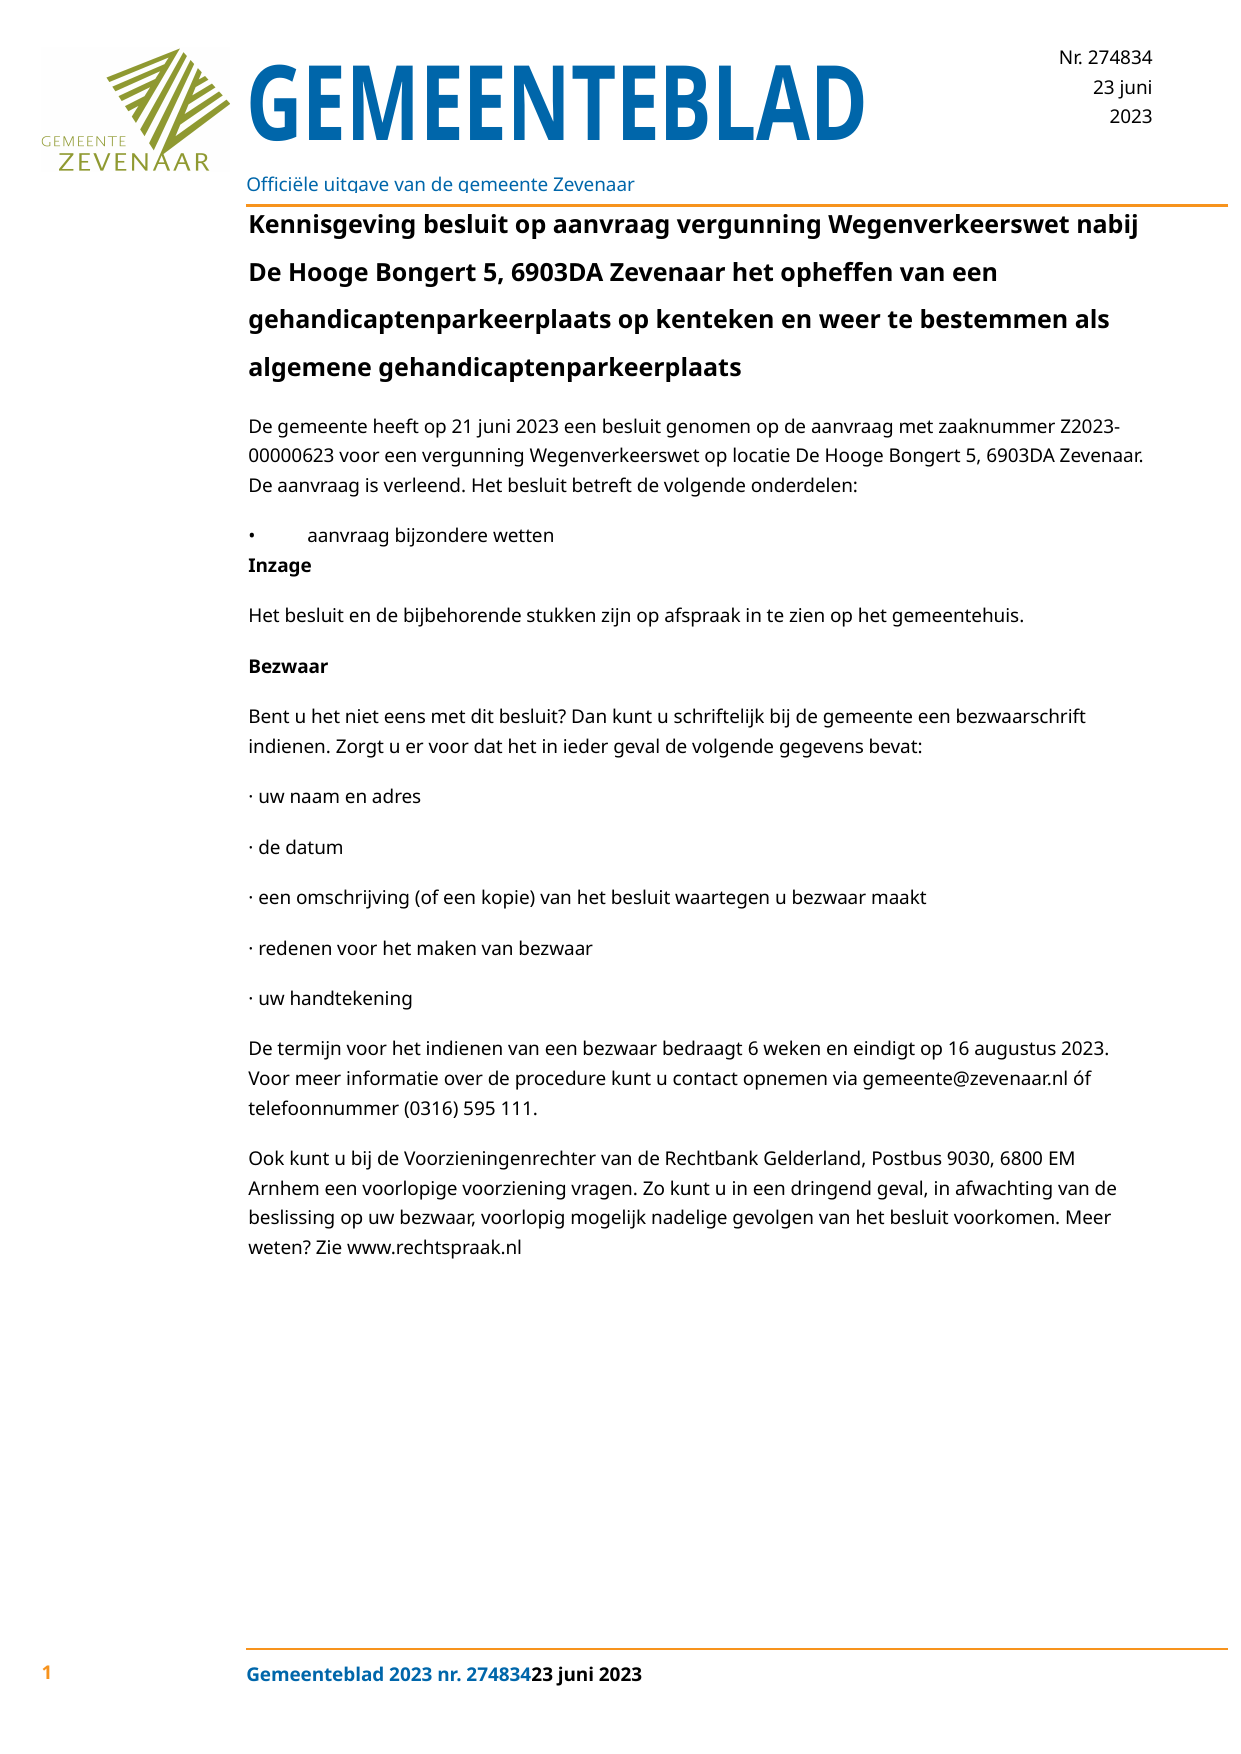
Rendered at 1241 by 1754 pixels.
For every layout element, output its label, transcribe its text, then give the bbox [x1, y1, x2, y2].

text · uw naam en adres [248, 783, 1152, 809]
text De gemeente heeft op 21 juni 2023 een besluit genomen op de aanvraag met zaaknummer Z2023-00000623 voor een vergunning Wegenverkeerswet op locatie De Hooge Bongert 5, 6903DA Zevenaar. De aanvraag is verleend. Het besluit betreft de volgende onderdelen: [248, 413, 1152, 498]
text Het besluit en de bijbehorende stukken zijn op afspraak in te zien op het gemeentehuis. [248, 603, 1152, 628]
text · een omschrijving (of een kopie) van het besluit waartegen u bezwaar maakt [248, 884, 1152, 910]
text De termijn voor het indienen van een bezwaar bedraagt 6 weken en eindigt op 16 augustus 2023. Voor meer informatie over de procedure kunt u contact opnemen via gemeente@zevenaar.nl óf telefoonnummer (0316) 595 111. [248, 1036, 1152, 1121]
text Inzage [248, 552, 1152, 578]
text Kennisgeving besluit op aanvraag vergunning Wegenverkeerswet nabij De Hooge Bongert 5, 6903DA Zevenaar het opheffen van een gehandicaptenparkeerplaats op kenteken en weer te bestemmen als algemene gehandicaptenparkeerplaats [248, 207, 1152, 384]
text Bent u het niet eens met dit besluit? Dan kunt u schriftelijk bij de gemeente een bezwaarschrift indienen. Zorgt u er voor dat het in ieder geval de volgende gegevens bevat: [248, 703, 1152, 759]
text Ook kunt u bij de Voorzieningenrechter van de Rechtbank Gelderland, Postbus 9030, 6800 EM Arnhem een voorlopige voorziening vragen. Zo kunt u in een dringend geval, in afwachting van de beslissing op uw bezwaar, voorlopig mogelijk nadelige gevolgen van het besluit voorkomen. Meer weten? Zie www.rechtspraak.nl [248, 1145, 1152, 1260]
text · de datum [248, 834, 1152, 860]
text · redenen voor het maken van bezwaar [248, 935, 1152, 961]
text · uw handtekening [248, 985, 1152, 1011]
text Bezwaar [248, 653, 1152, 679]
list aanvraag bijzondere wetten [248, 523, 1152, 548]
picture [41, 47, 231, 172]
